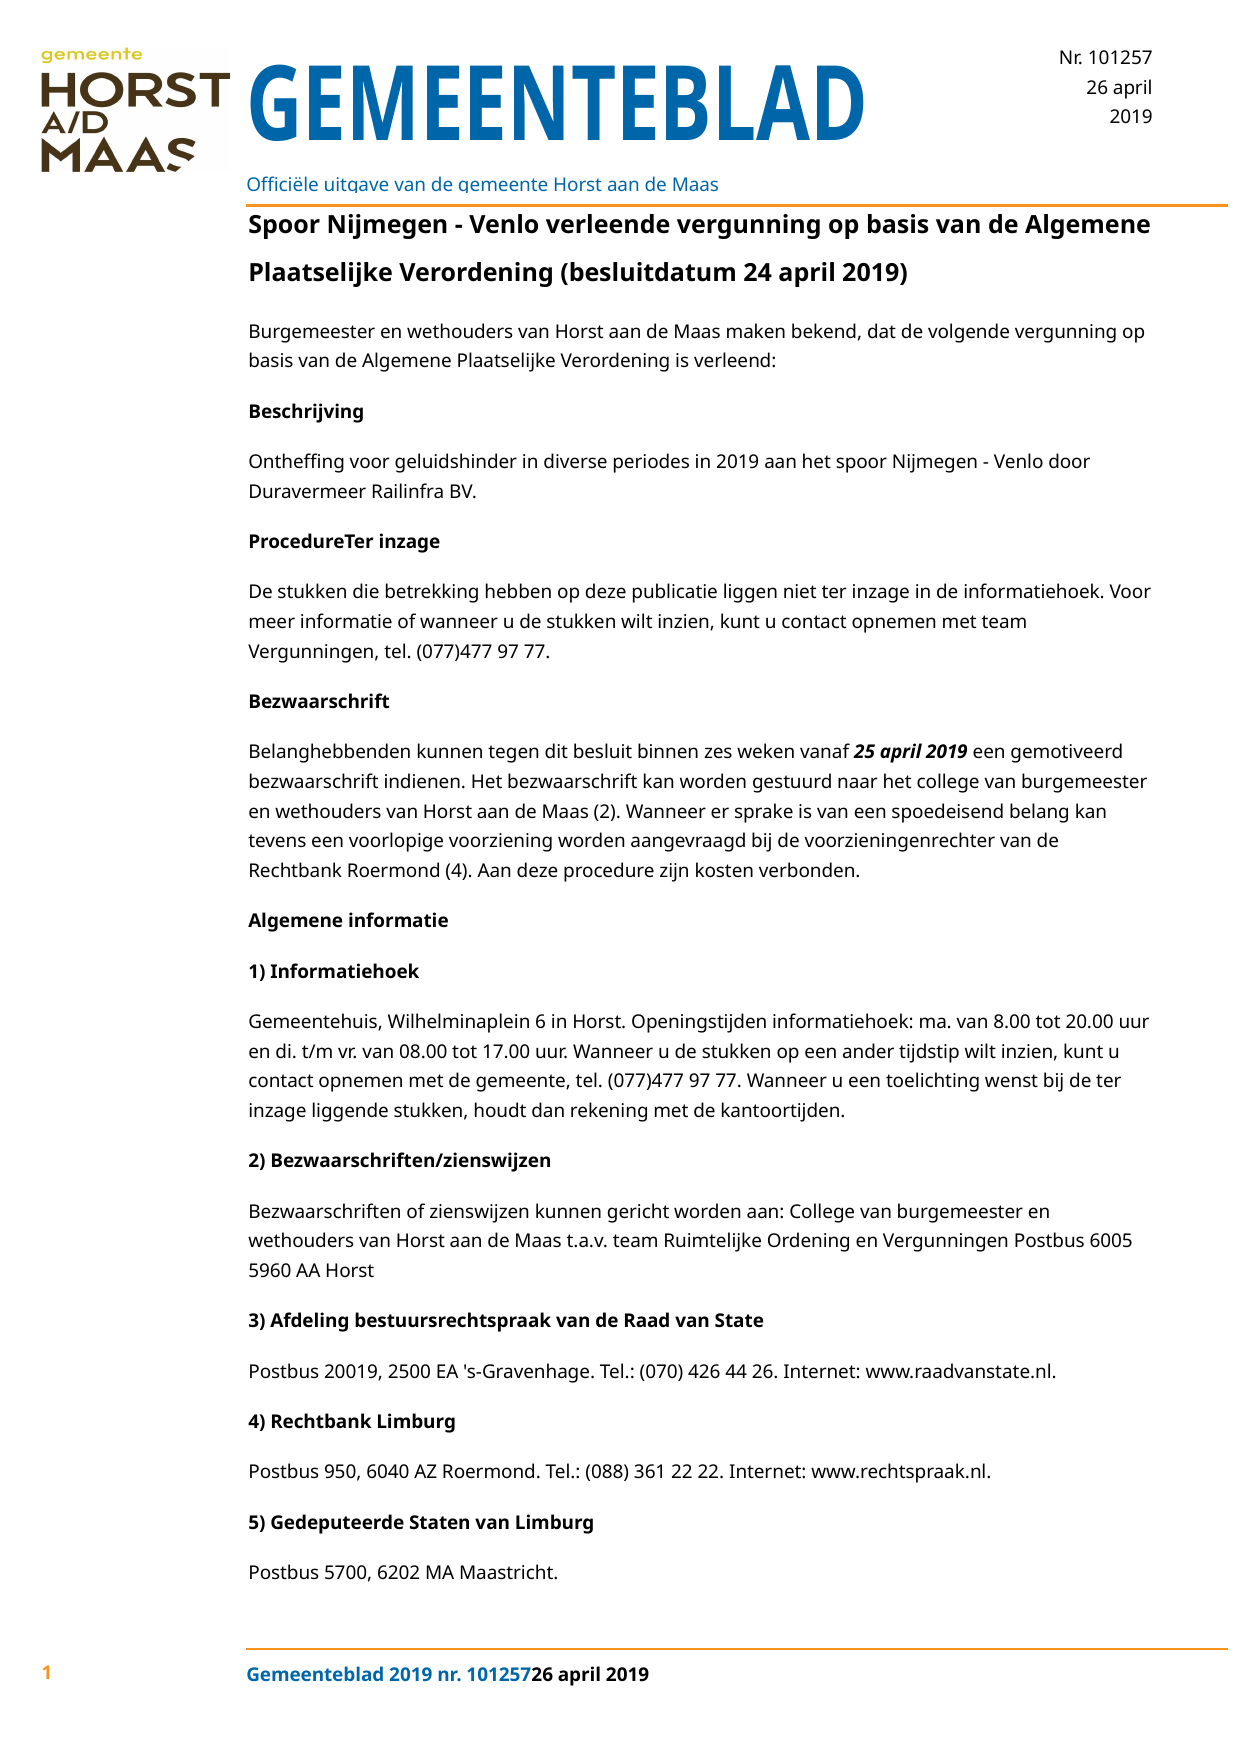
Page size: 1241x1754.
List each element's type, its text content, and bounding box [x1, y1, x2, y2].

text Postbus 950, 6040 AZ Roermond. Tel.: (088) 361 22 22. Internet: www.rechtspraak.nl. [248, 1459, 1152, 1484]
text Belanghebbenden kunnen tegen dit besluit binnen zes weken vanaf 25 april 2019 een gemotiveerd bezwaarschrift indienen. Het bezwaarschrift kan worden gestuurd naar het college van burgemeester en wethouders van Horst aan de Maas (2). Wanneer er sprake is van een spoedeisend belang kan tevens een voorlopige voorziening worden aangevraagd bij de voorzieningenrechter van de Rechtbank Roermond (4). Aan deze procedure zijn kosten verbonden. [248, 739, 1152, 883]
text 2) Bezwaarschriften/zienswijzen [248, 1147, 1152, 1173]
text Beschrijving [248, 398, 1152, 424]
picture [41, 47, 231, 172]
text Spoor Nijmegen - Venlo verleende vergunning op basis van de Algemene Plaatselijke Verordening (besluitdatum 24 april 2019) [248, 207, 1152, 288]
text Postbus 5700, 6202 MA Maastricht. [248, 1559, 1152, 1585]
text Algemene informatie [248, 907, 1152, 933]
text De stukken die betrekking hebben op deze publicatie liggen niet ter inzage in de informatiehoek. Voor meer informatie of wanneer u de stukken wilt inzien, kunt u contact opnemen met team Vergunningen, tel. (077)477 97 77. [248, 579, 1152, 664]
text ProcedureTer inzage [248, 528, 1152, 554]
text Burgemeester en wethouders van Horst aan de Maas maken bekend, dat de volgende vergunning op basis van de Algemene Plaatselijke Verordening is verleend: [248, 318, 1152, 373]
text Ontheffing voor geluidshinder in diverse periodes in 2019 aan het spoor Nijmegen - Venlo door Duravermeer Railinfra BV. [248, 448, 1152, 504]
text Bezwaarschrift [248, 688, 1152, 714]
text Postbus 20019, 2500 EA 's-Gravenhage. Tel.: (070) 426 44 26. Internet: www.raadvanstate.nl. [248, 1358, 1152, 1384]
text Gemeentehuis, Wilhelminaplein 6 in Horst. Openingstijden informatiehoek: ma. van 8.00 tot 20.00 uur en di. t/m vr. van 08.00 tot 17.00 uur. Wanneer u de stukken op een ander tijdstip wilt inzien, kunt u contact opnemen met de gemeente, tel. (077)477 97 77. Wanneer u een toelichting wenst bij de ter inzage liggende stukken, houdt dan rekening met de kantoortijden. [248, 1008, 1152, 1123]
text 1) Informatiehoek [248, 958, 1152, 984]
text 5) Gedeputeerde Staten van Limburg [248, 1509, 1152, 1535]
text 3) Afdeling bestuursrechtspraak van de Raad van State [248, 1307, 1152, 1333]
text Bezwaarschriften of zienswijzen kunnen gericht worden aan: College van burgemeester en wethouders van Horst aan de Maas t.a.v. team Ruimtelijke Ordening en Vergunningen Postbus 6005 5960 AA Horst [248, 1198, 1152, 1283]
text 4) Rechtbank Limburg [248, 1408, 1152, 1434]
